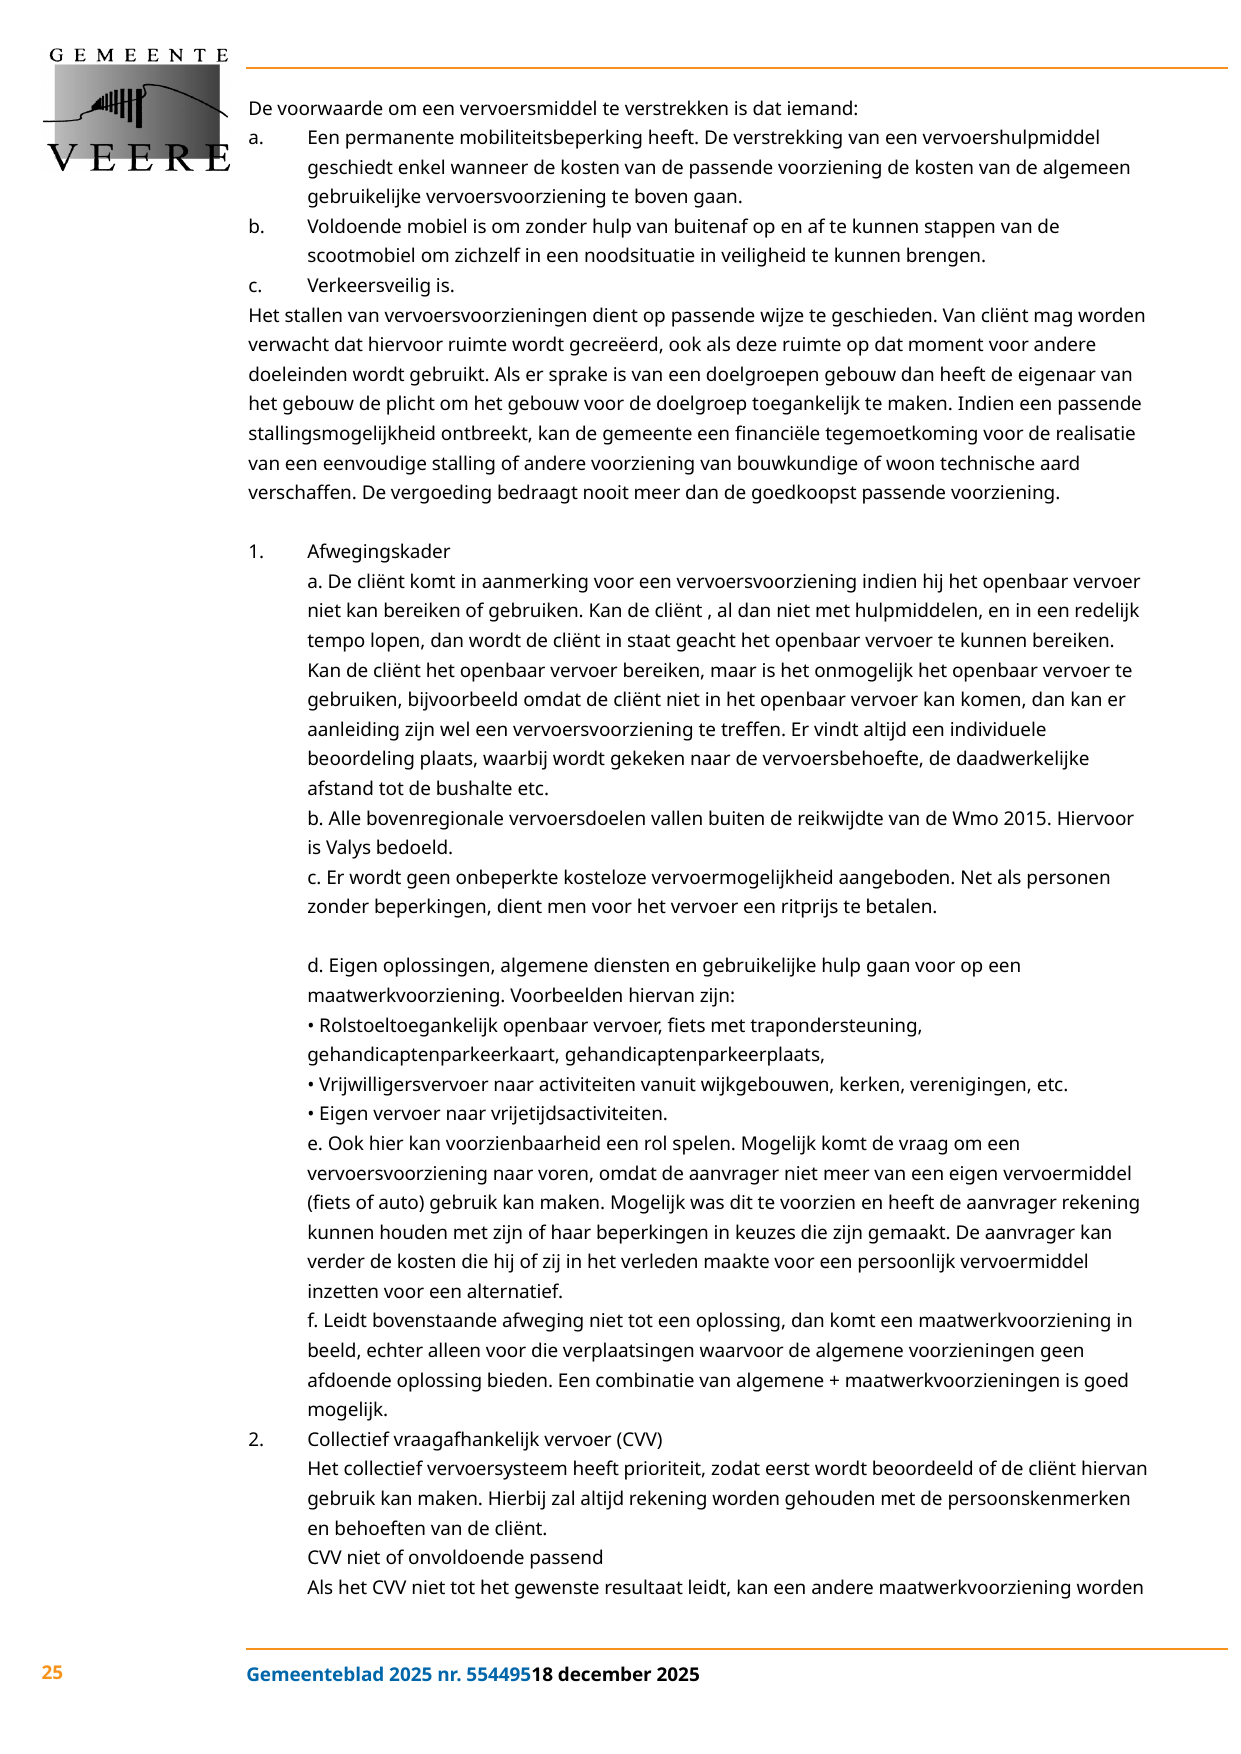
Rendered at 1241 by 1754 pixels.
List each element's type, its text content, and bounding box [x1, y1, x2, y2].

list Een permanente mobiliteitsbeperking heeft. De verstrekking van een vervoershulpmiddel geschiedt enkel wanneer de kosten van de passende voorziening de kosten van de algemeen gebruikelijke vervoersvoorziening te boven gaan. [248, 124, 1152, 209]
list b. Alle bovenregionale vervoersdoelen vallen buiten de reikwijdte van de Wmo 2015. Hiervoor is Valys bedoeld. [248, 805, 1152, 860]
text De voorwaarde om een vervoersmiddel te verstrekken is dat iemand: [248, 95, 1152, 121]
list c. Er wordt geen onbeperkte kosteloze vervoermogelijkheid aangeboden. Net als personen zonder beperkingen, dient men voor het vervoer een ritprijs te betalen. [248, 864, 1152, 919]
list Collectief vraagafhankelijk vervoer (CVV) [248, 1426, 1152, 1452]
list d. Eigen oplossingen, algemene diensten en gebruikelijke hulp gaan voor op een maatwerkvoorziening. Voorbeelden hiervan zijn: [248, 953, 1152, 1008]
list e. Ook hier kan voorzienbaarheid een rol spelen. Mogelijk komt de vraag om een vervoersvoorziening naar voren, omdat de aanvrager niet meer van een eigen vervoermiddel (fiets of auto) gebruik kan maken. Mogelijk was dit te voorzien en heeft de aanvrager rekening kunnen houden met zijn of haar beperkingen in keuzes die zijn gemaakt. De aanvrager kan verder de kosten die hij of zij in het verleden maakte voor een persoonlijk vervoermiddel inzetten voor een alternatief. [248, 1130, 1152, 1304]
list f. Leidt bovenstaande afweging niet tot een oplossing, dan komt een maatwerkvoorziening in beeld, echter alleen voor die verplaatsingen waarvoor de algemene voorzieningen geen afdoende oplossing bieden. Een combinatie van algemene + maatwerkvoorzieningen is goed mogelijk. [248, 1308, 1152, 1422]
list • Rolstoeltoegankelijk openbaar vervoer, fiets met trapondersteuning, gehandicaptenparkeerkaart, gehandicaptenparkeerplaats, [248, 1012, 1152, 1067]
text Het stallen van vervoersvoorzieningen dient op passende wijze te geschieden. Van cliënt mag worden verwacht dat hiervoor ruimte wordt gecreëerd, ook als deze ruimte op dat moment voor andere doeleinden wordt gebruikt. Als er sprake is van een doelgroepen gebouw dan heeft de eigenaar van het gebouw de plicht om het gebouw voor de doelgroep toegankelijk te maken. Indien een passende stallingsmogelijkheid ontbreekt, kan de gemeente een financiële tegemoetkoming voor de realisatie van een eenvoudige stalling of andere voorziening van bouwkundige of woon technische aard verschaffen. De vergoeding bedraagt nooit meer dan de goedkoopst passende voorziening. [248, 302, 1152, 505]
list Verkeersveilig is. [248, 272, 1152, 298]
list Voldoende mobiel is om zonder hulp van buitenaf op en af te kunnen stappen van de scootmobiel om zichzelf in een noodsituatie in veiligheid te kunnen brengen. [248, 213, 1152, 268]
list Als het CVV niet tot het gewenste resultaat leidt, kan een andere maatwerkvoorziening worden [248, 1574, 1152, 1600]
list a. De cliënt komt in aanmerking voor een vervoersvoorziening indien hij het openbaar vervoer niet kan bereiken of gebruiken. Kan de cliënt , al dan niet met hulpmiddelen, en in een redelijk tempo lopen, dan wordt de cliënt in staat geacht het openbaar vervoer te kunnen bereiken. Kan de cliënt het openbaar vervoer bereiken, maar is het onmogelijk het openbaar vervoer te gebruiken, bijvoorbeeld omdat de cliënt niet in het openbaar vervoer kan komen, dan kan er aanleiding zijn wel een vervoersvoorziening te treffen. Er vindt altijd een individuele beoordeling plaats, waarbij wordt gekeken naar de vervoersbehoefte, de daadwerkelijke afstand tot de bushalte etc. [248, 568, 1152, 801]
list • Vrijwilligersvervoer naar activiteiten vanuit wijkgebouwen, kerken, verenigingen, etc. [248, 1071, 1152, 1097]
list Het collectief vervoersysteem heeft prioriteit, zodat eerst wordt beoordeeld of de cliënt hiervan gebruik kan maken. Hierbij zal altijd rekening worden gehouden met de persoonskenmerken en behoeften van de cliënt. [248, 1456, 1152, 1541]
list • Eigen vervoer naar vrijetijdsactiviteiten. [248, 1101, 1152, 1126]
list Afwegingskader [248, 538, 1152, 564]
list CVV niet of onvoldoende passend [248, 1544, 1152, 1570]
picture [41, 47, 231, 172]
